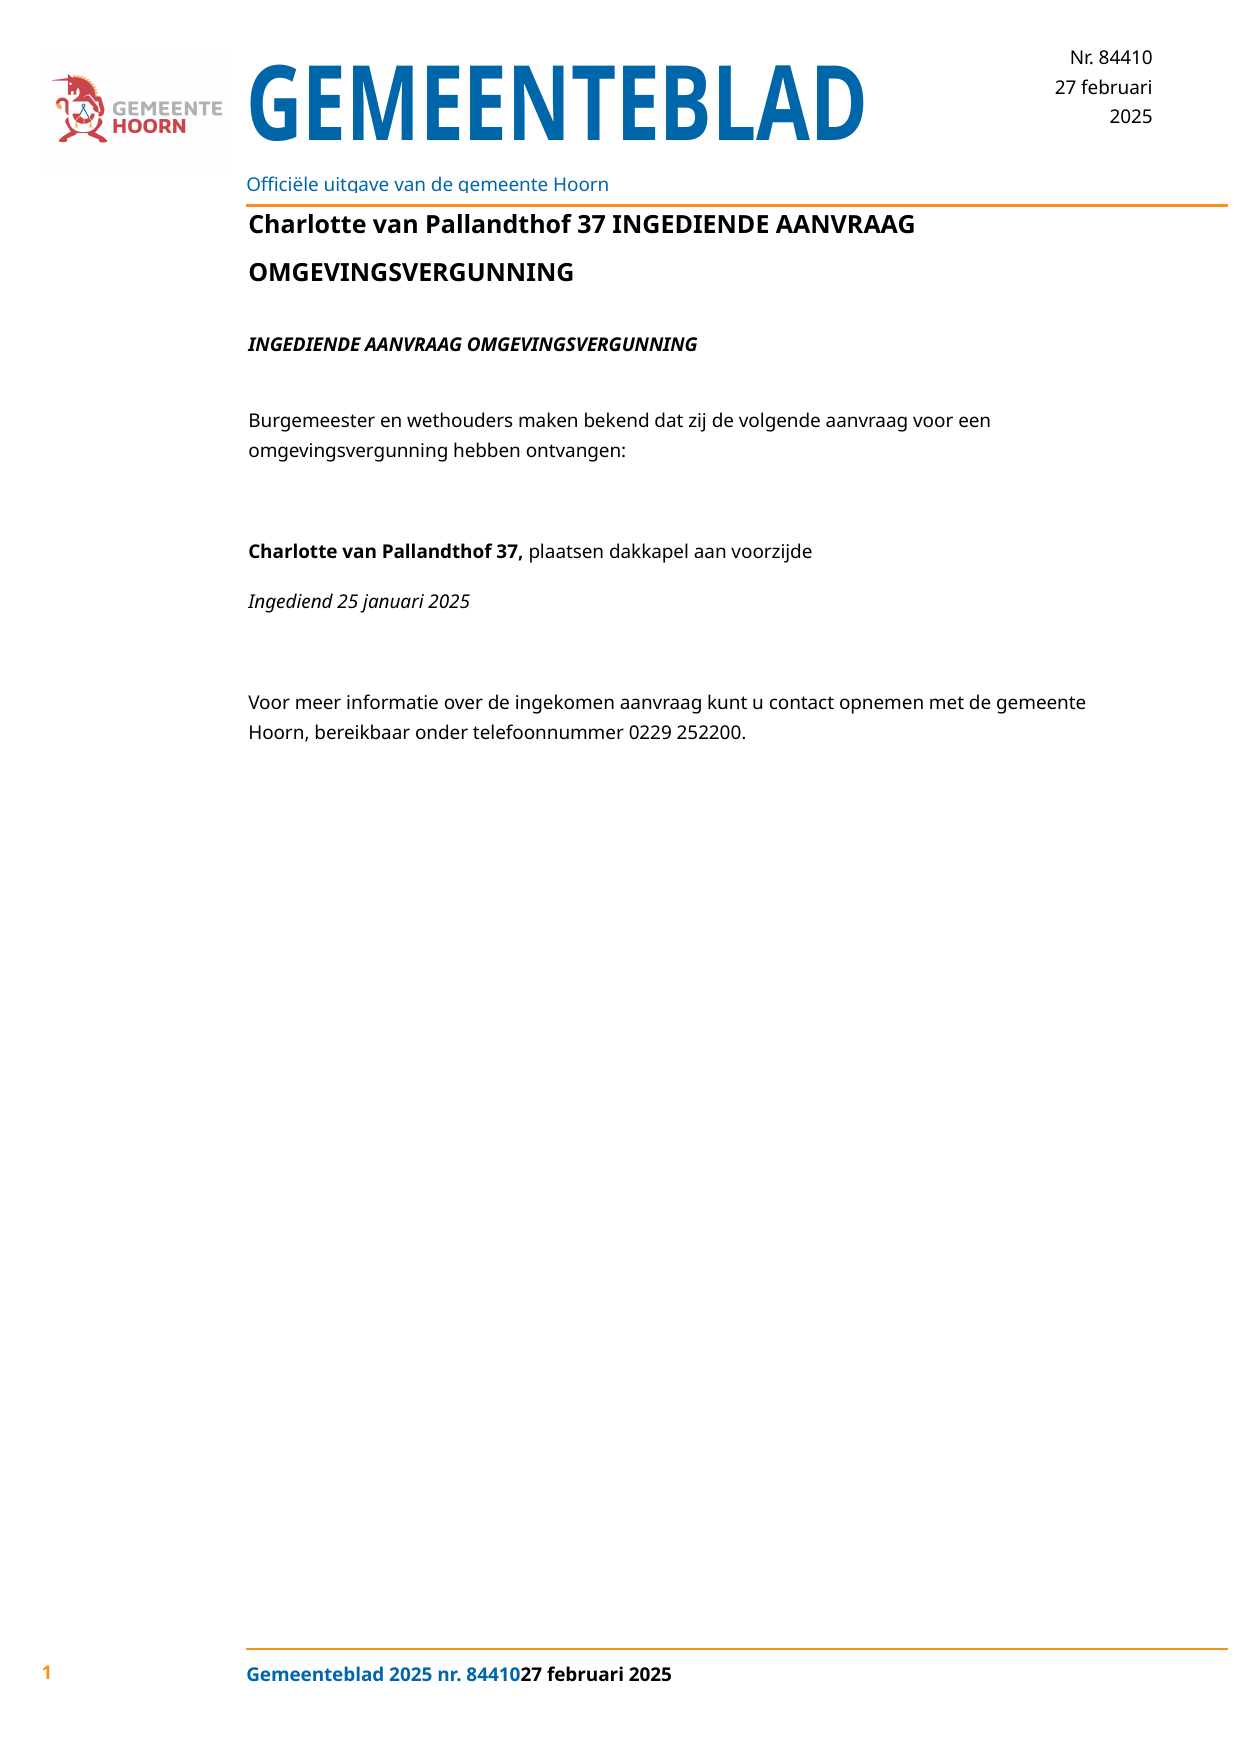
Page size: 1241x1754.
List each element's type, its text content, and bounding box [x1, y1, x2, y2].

text Charlotte van Pallandthof 37 INGEDIENDE AANVRAAG OMGEVINGSVERGUNNING [248, 207, 1152, 288]
text Charlotte van Pallandthof 37, plaatsen dakkapel aan voorzijde [248, 538, 1152, 564]
text INGEDIENDE AANVRAAG OMGEVINGSVERGUNNING [248, 331, 1152, 357]
text Burgemeester en wethouders maken bekend dat zij de volgende aanvraag voor een omgevingsvergunning hebben ontvangen: [248, 408, 1152, 463]
text Voor meer informatie over de ingekomen aanvraag kunt u contact opnemen met de gemeente Hoorn, bereikbaar onder telefoonnummer 0229 252200. [248, 689, 1152, 744]
picture [41, 47, 231, 172]
text Ingediend 25 januari 2025 [248, 588, 1152, 614]
